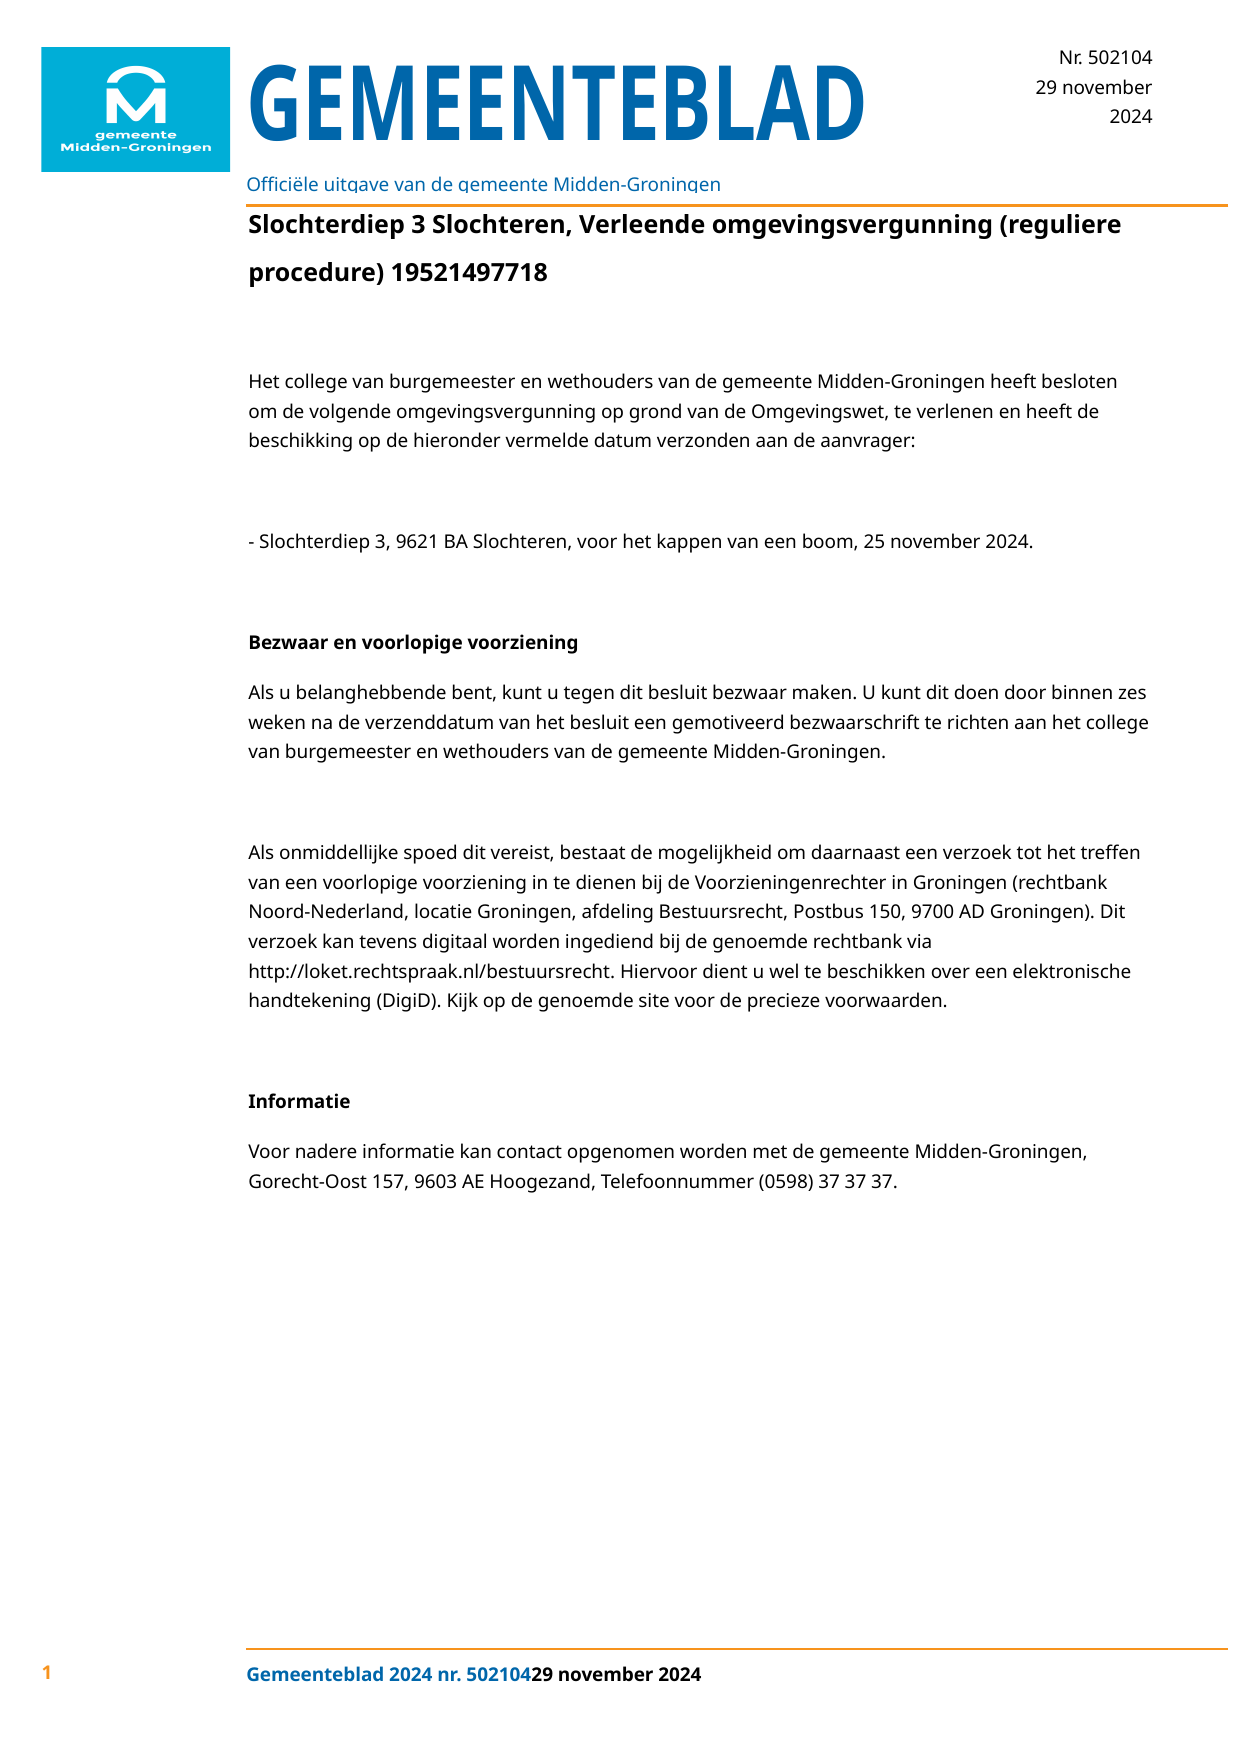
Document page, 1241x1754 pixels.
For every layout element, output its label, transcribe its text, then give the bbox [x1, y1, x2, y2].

picture [107, 89, 165, 122]
text Als u belanghebbende bent, kunt u tegen dit besluit bezwaar maken. U kunt dit doen door binnen zes weken na de verzenddatum van het besluit een gemotiveerd bezwaarschrift te richten aan het college van burgemeester en wethouders van de gemeente Midden-Groningen. [248, 679, 1152, 764]
text - Slochterdiep 3, 9621 BA Slochteren, voor het kappen van een boom, 25 november 2024. [248, 528, 1152, 554]
text Als onmiddellijke spoed dit vereist, bestaat de mogelijkheid om daarnaast een verzoek tot het treffen van een voorlopige voorziening in te dienen bij de Voorzieningenrechter in Groningen (rechtbank Noord-Nederland, locatie Groningen, afdeling Bestuursrecht, Postbus 150, 9700 AD Groningen). Dit verzoek kan tevens digitaal worden ingediend bij de genoemde rechtbank via http://loket.rechtspraak.nl/bestuursrecht. Hiervoor dient u wel te beschikken over een elektronische handtekening (DigiD). Kijk op de genoemde site voor de precieze voorwaarden. [248, 839, 1152, 1013]
text Informatie [248, 1088, 1152, 1114]
picture [108, 66, 164, 82]
text Voor nadere informatie kan contact opgenomen worden met de gemeente Midden-Groningen, Gorecht-Oost 157, 9603 AE Hoogezand, Telefoonnummer (0598) 37 37 37. [248, 1139, 1152, 1194]
picture [184, 146, 190, 153]
text Bezwaar en voorlopige voorziening [248, 629, 1152, 655]
text Het college van burgemeester en wethouders van de gemeente Midden-Groningen heeft besloten om de volgende omgevingsvergunning op grond van de Omgevingswet, te verlenen en heeft de beschikking op de hieronder vermelde datum verzonden aan de aanvrager: [248, 368, 1152, 453]
text Slochterdiep 3 Slochteren, Verleende omgevingsvergunning (reguliere procedure) 19521497718 [248, 207, 1152, 288]
